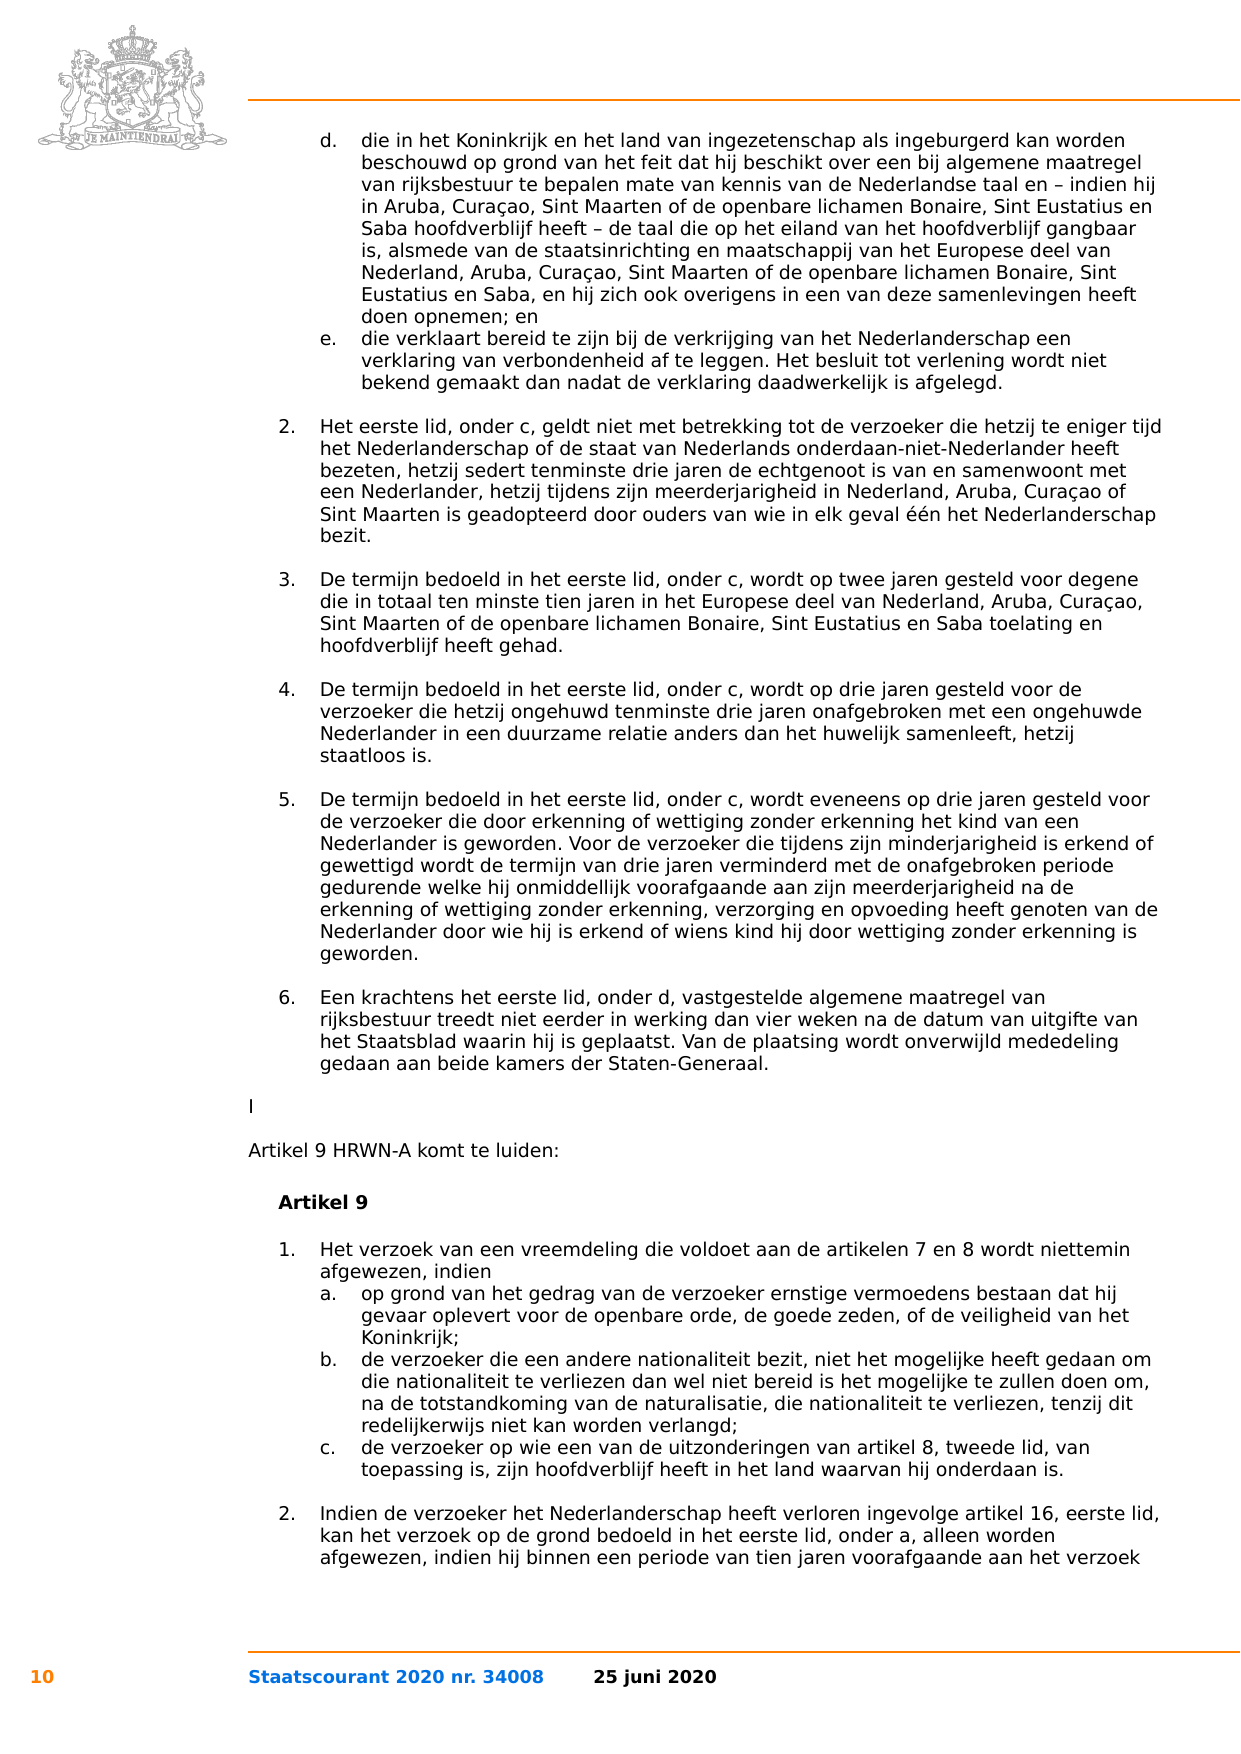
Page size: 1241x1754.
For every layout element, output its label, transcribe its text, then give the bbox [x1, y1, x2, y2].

text 6. Een krachtens het eerste lid, onder d, vastgestelde algemene maatregel van rijksbestuur treedt niet eerder in werking dan vier weken na de datum van uitgifte van het Staatsblad waarin hij is geplaatst. Van de plaatsing wordt onverwijld mededeling gedaan aan beide kamers der Staten-Generaal. [278, 987, 1163, 1074]
text d. die in het Koninkrijk en het land van ingezetenschap als ingeburgerd kan worden beschouwd op grond van het feit dat hij beschikt over een bij algemene maatregel van rijksbestuur te bepalen mate van kennis van de Nederlandse taal en – indien hij in Aruba, Curaçao, Sint Maarten of de openbare lichamen Bonaire, Sint Eustatius en Saba hoofdverblijf heeft – de taal die op het eiland van het hoofdverblijf gangbaar is, alsmede van de staatsinrichting en maatschappij van het Europese deel van Nederland, Aruba, Curaçao, Sint Maarten of de openbare lichamen Bonaire, Sint Eustatius en Saba, en hij zich ook overigens in een van deze samenlevingen heeft doen opnemen; en [319, 130, 1163, 328]
text 3. De termijn bedoeld in het eerste lid, onder c, wordt op twee jaren gesteld voor degene die in totaal ten minste tien jaren in het Europese deel van Nederland, Aruba, Curaçao, Sint Maarten of de openbare lichamen Bonaire, Sint Eustatius en Saba toelating en hoofdverblijf heeft gehad. [278, 569, 1163, 657]
text I [248, 1096, 1163, 1118]
text 1. Het verzoek van een vreemdeling die voldoet aan de artikelen 7 en 8 wordt niettemin afgewezen, indien [278, 1239, 1163, 1283]
text Artikel 9 HRWN-A komt te luiden: [248, 1140, 1163, 1162]
text a. op grond van het gedrag van de verzoeker ernstige vermoedens bestaan dat hij gevaar oplevert voor de openbare orde, de goede zeden, of de veiligheid van het Koninkrijk; [319, 1283, 1163, 1349]
text e. die verklaart bereid te zijn bij de verkrijging van het Nederlanderschap een verklaring van verbondenheid af te leggen. Het besluit tot verlening wordt niet bekend gemaakt dan nadat de verklaring daadwerkelijk is afgelegd. [319, 328, 1163, 394]
text 2. Het eerste lid, onder c, geldt niet met betrekking tot de verzoeker die hetzij te eniger tijd het Nederlanderschap of de staat van Nederlands onderdaan-niet-Nederlander heeft bezeten, hetzij sedert tenminste drie jaren de echtgenoot is van en samenwoont met een Nederlander, hetzij tijdens zijn meerderjarigheid in Nederland, Aruba, Curaçao of Sint Maarten is geadopteerd door ouders van wie in elk geval één het Nederlanderschap bezit. [278, 416, 1163, 547]
text b. de verzoeker die een andere nationaliteit bezit, niet het mogelijke heeft gedaan om die nationaliteit te verliezen dan wel niet bereid is het mogelijke te zullen doen om, na de totstandkoming van de naturalisatie, die nationaliteit te verliezen, tenzij dit redelijkerwijs niet kan worden verlangd; [319, 1349, 1163, 1437]
text 5. De termijn bedoeld in het eerste lid, onder c, wordt eveneens op drie jaren gesteld voor de verzoeker die door erkenning of wettiging zonder erkenning het kind van een Nederlander is geworden. Voor de verzoeker die tijdens zijn minderjarigheid is erkend of gewettigd wordt de termijn van drie jaren verminderd met de onafgebroken periode gedurende welke hij onmiddellijk voorafgaande aan zijn meerderjarigheid na de erkenning of wettiging zonder erkenning, verzorging en opvoeding heeft genoten van de Nederlander door wie hij is erkend of wiens kind hij door wettiging zonder erkenning is geworden. [278, 789, 1163, 965]
picture [38, 25, 227, 150]
text 2. Indien de verzoeker het Nederlanderschap heeft verloren ingevolge artikel 16, eerste lid, kan het verzoek op de grond bedoeld in het eerste lid, onder a, alleen worden afgewezen, indien hij binnen een periode van tien jaren voorafgaande aan het verzoek [278, 1503, 1163, 1569]
subtitle Artikel 9 [278, 1192, 1163, 1214]
text c. de verzoeker op wie een van de uitzonderingen van artikel 8, tweede lid, van toepassing is, zijn hoofdverblijf heeft in het land waarvan hij onderdaan is. [319, 1437, 1163, 1481]
text 4. De termijn bedoeld in het eerste lid, onder c, wordt op drie jaren gesteld voor de verzoeker die hetzij ongehuwd tenminste drie jaren onafgebroken met een ongehuwde Nederlander in een duurzame relatie anders dan het huwelijk samenleeft, hetzij staatloos is. [278, 679, 1163, 767]
